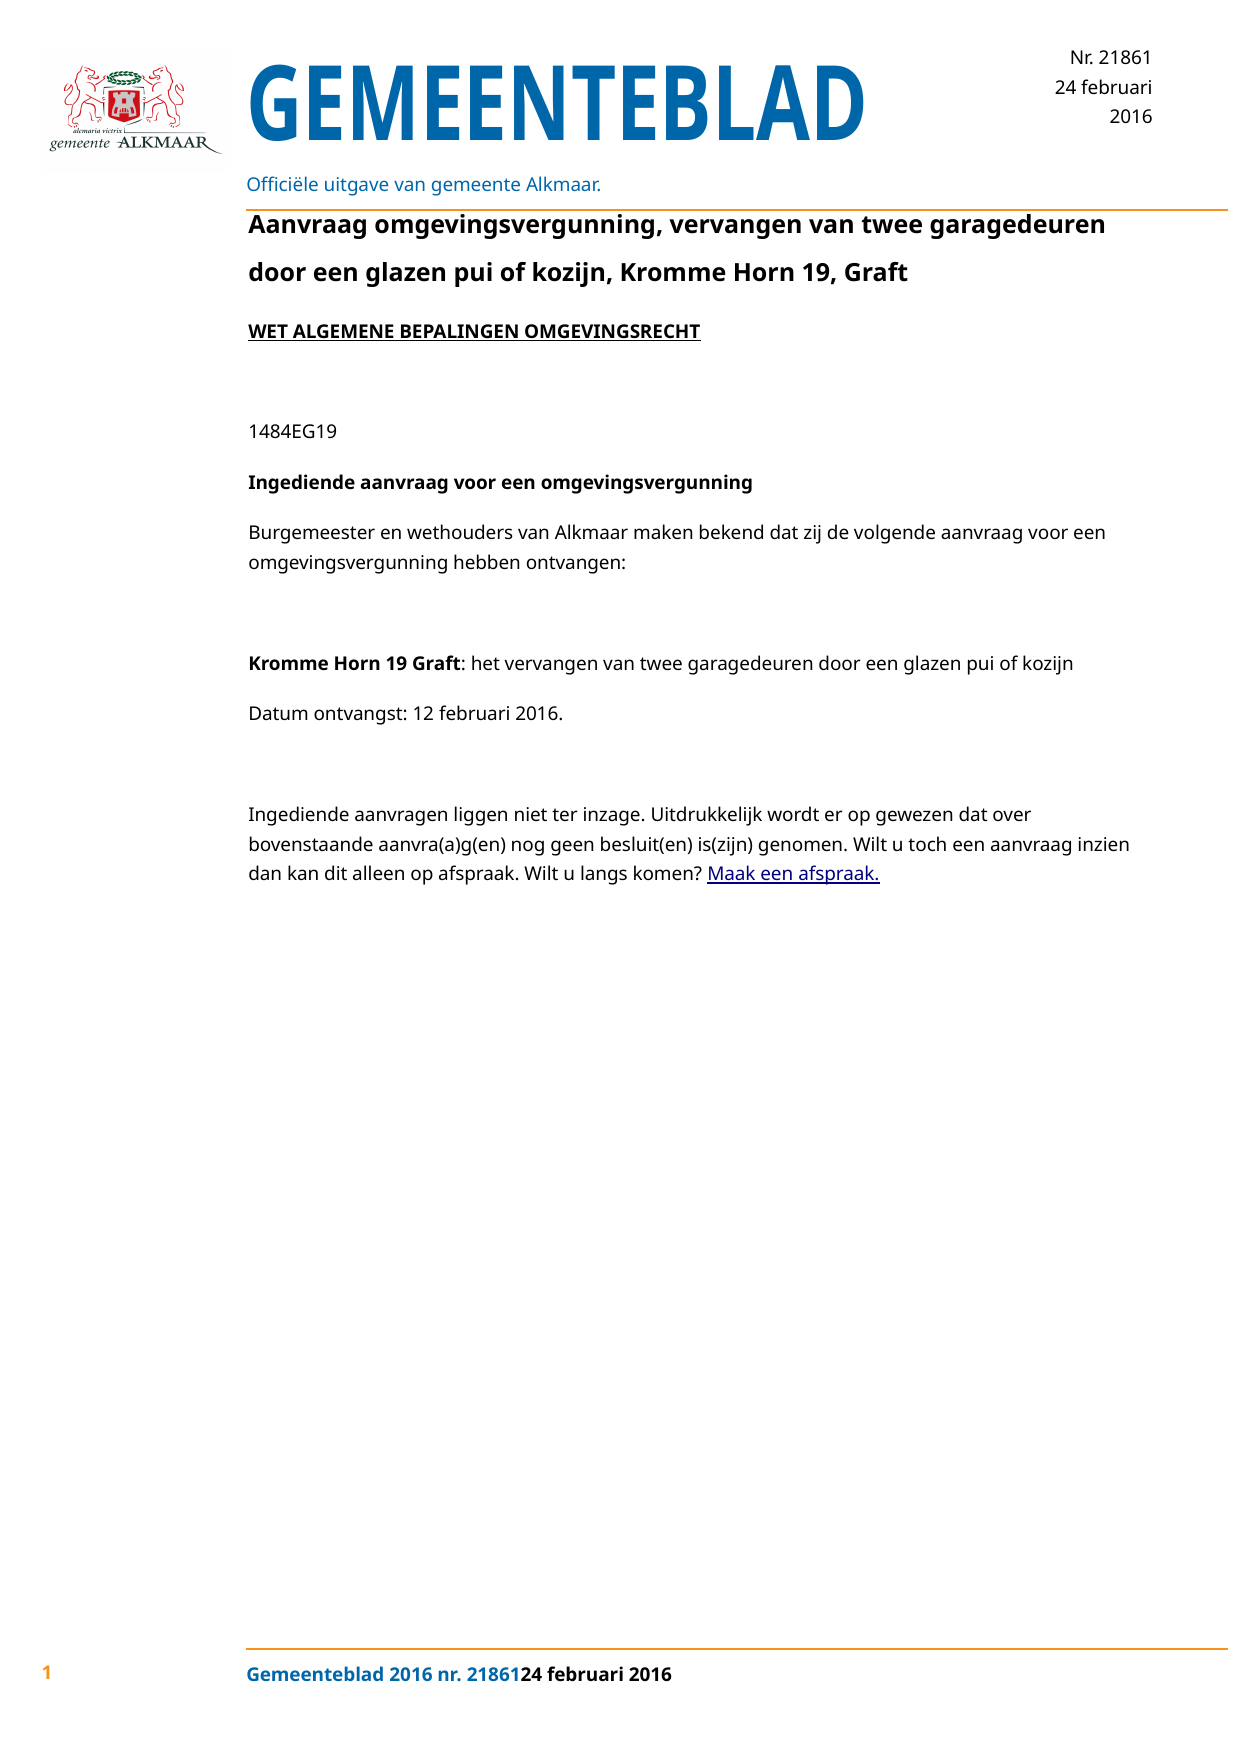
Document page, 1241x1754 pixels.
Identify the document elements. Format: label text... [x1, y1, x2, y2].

text WET ALGEMENE BEPALINGEN OMGEVINGSRECHT [248, 318, 1152, 344]
text Datum ontvangst: 12 februari 2016. [248, 700, 1152, 726]
text Kromme Horn 19 Graft: het vervangen van twee garagedeuren door een glazen pui of kozijn [248, 650, 1152, 676]
picture [41, 47, 231, 172]
text Aanvraag omgevingsvergunning, vervangen van twee garagedeuren door een glazen pui of kozijn, Kromme Horn 19, Graft [248, 211, 1152, 288]
text Ingediende aanvraag voor een omgevingsvergunning [248, 469, 1152, 495]
text Ingediende aanvragen liggen niet ter inzage. Uitdrukkelijk wordt er op gewezen dat over bovenstaande aanvra(a)g(en) nog geen besluit(en) is(zijn) genomen. Wilt u toch een aanvraag inzien dan kan dit alleen op afspraak. Wilt u langs komen? Maak een afspraak. [248, 801, 1152, 886]
text 1484EG19 [248, 419, 1152, 444]
text Burgemeester en wethouders van Alkmaar maken bekend dat zij de volgende aanvraag voor een omgevingsvergunning hebben ontvangen: [248, 519, 1152, 575]
